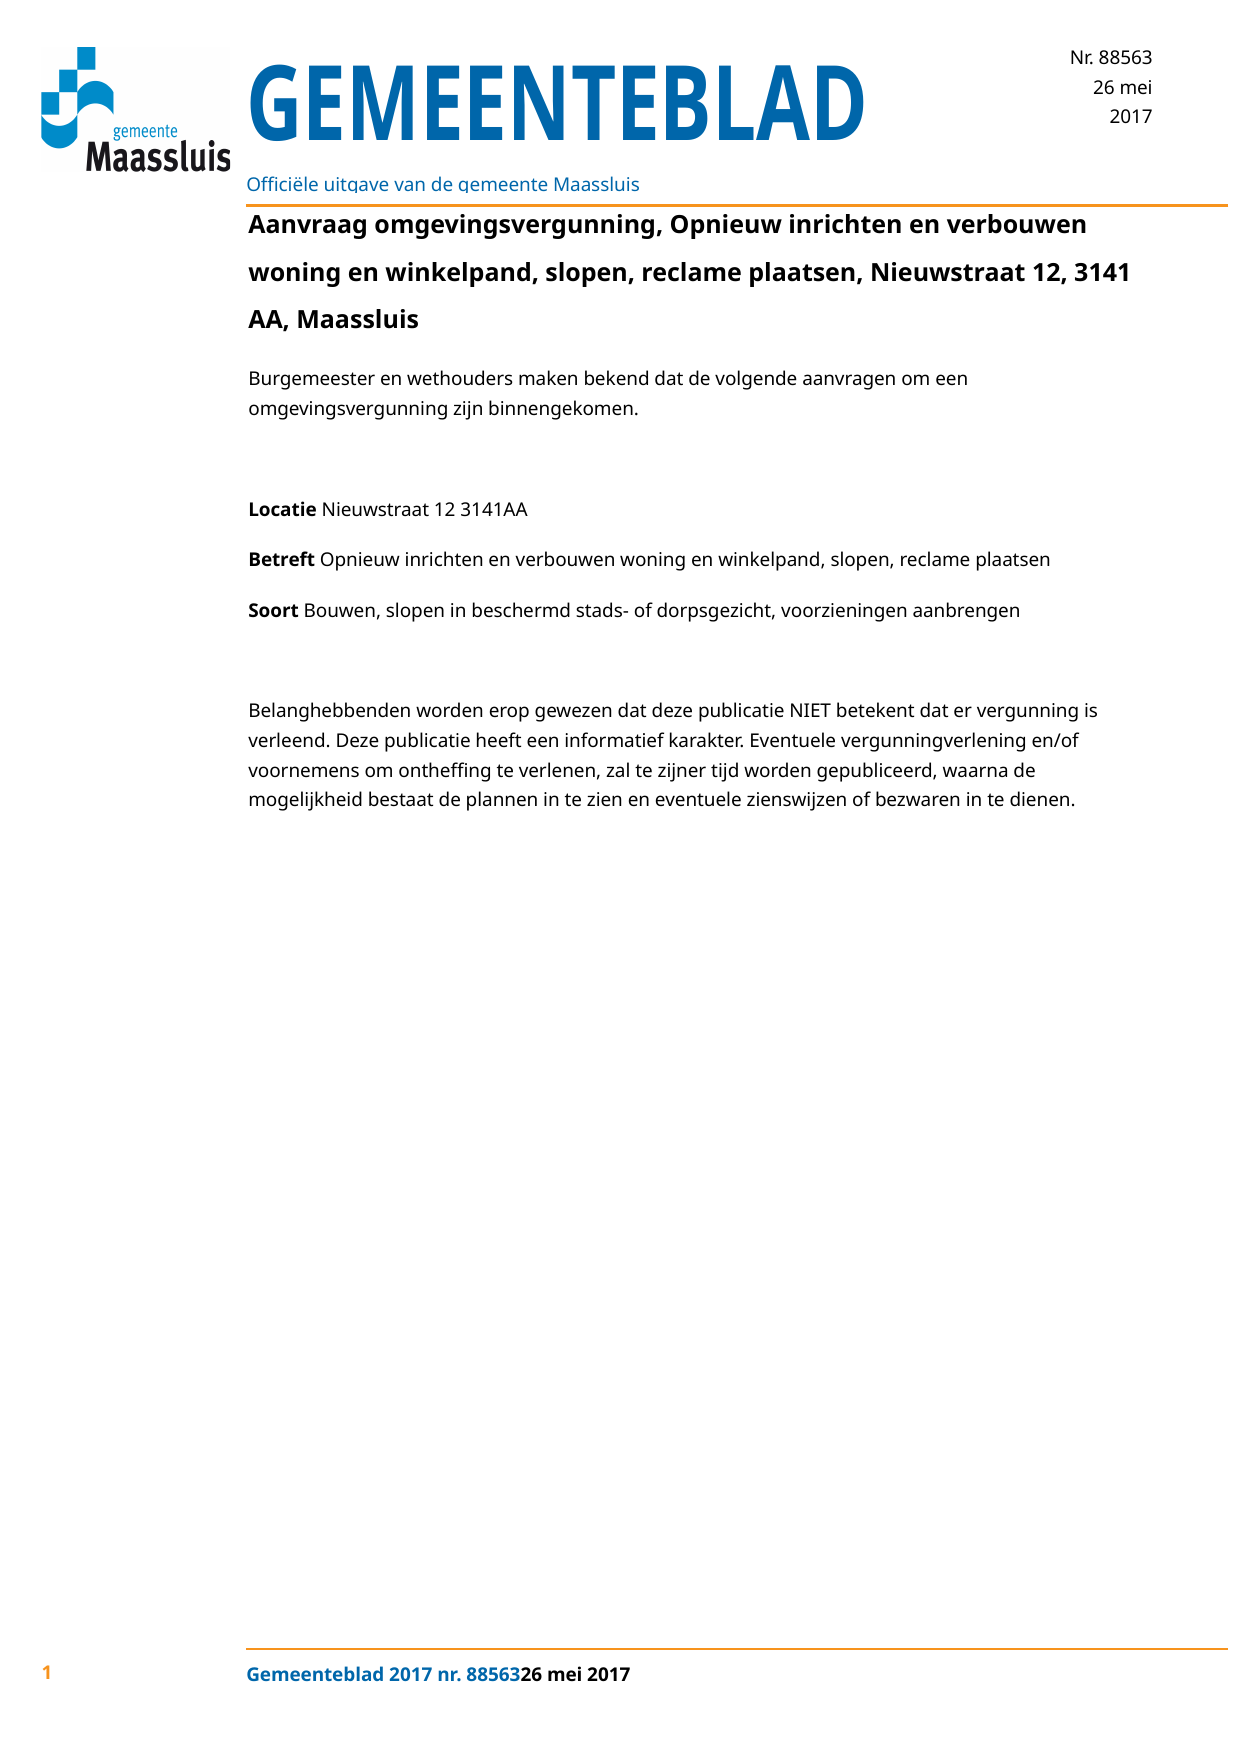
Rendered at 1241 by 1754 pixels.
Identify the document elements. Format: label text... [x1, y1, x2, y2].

text Soort Bouwen, slopen in beschermd stads- of dorpsgezicht, voorzieningen aanbrengen [248, 597, 1152, 622]
text Locatie Nieuwstraat 12 3141AA [248, 496, 1152, 522]
text Burgemeester en wethouders maken bekend dat de volgende aanvragen om een omgevingsvergunning zijn binnengekomen. [248, 366, 1152, 421]
text Belanghebbenden worden erop gewezen dat deze publicatie NIET betekent dat er vergunning is verleend. Deze publicatie heeft een informatief karakter. Eventuele vergunningverlening en/of voornemens om ontheffing te verlenen, zal te zijner tijd worden gepubliceerd, waarna de mogelijkheid bestaat de plannen in te zien en eventuele zienswijzen of bezwaren in te dienen. [248, 698, 1152, 812]
picture [41, 47, 231, 172]
text Betreft Opnieuw inrichten en verbouwen woning en winkelpand, slopen, reclame plaatsen [248, 546, 1152, 572]
text Aanvraag omgevingsvergunning, Opnieuw inrichten en verbouwen woning en winkelpand, slopen, reclame plaatsen, Nieuwstraat 12, 3141 AA, Maassluis [248, 207, 1152, 336]
picture [41, 47, 77, 92]
